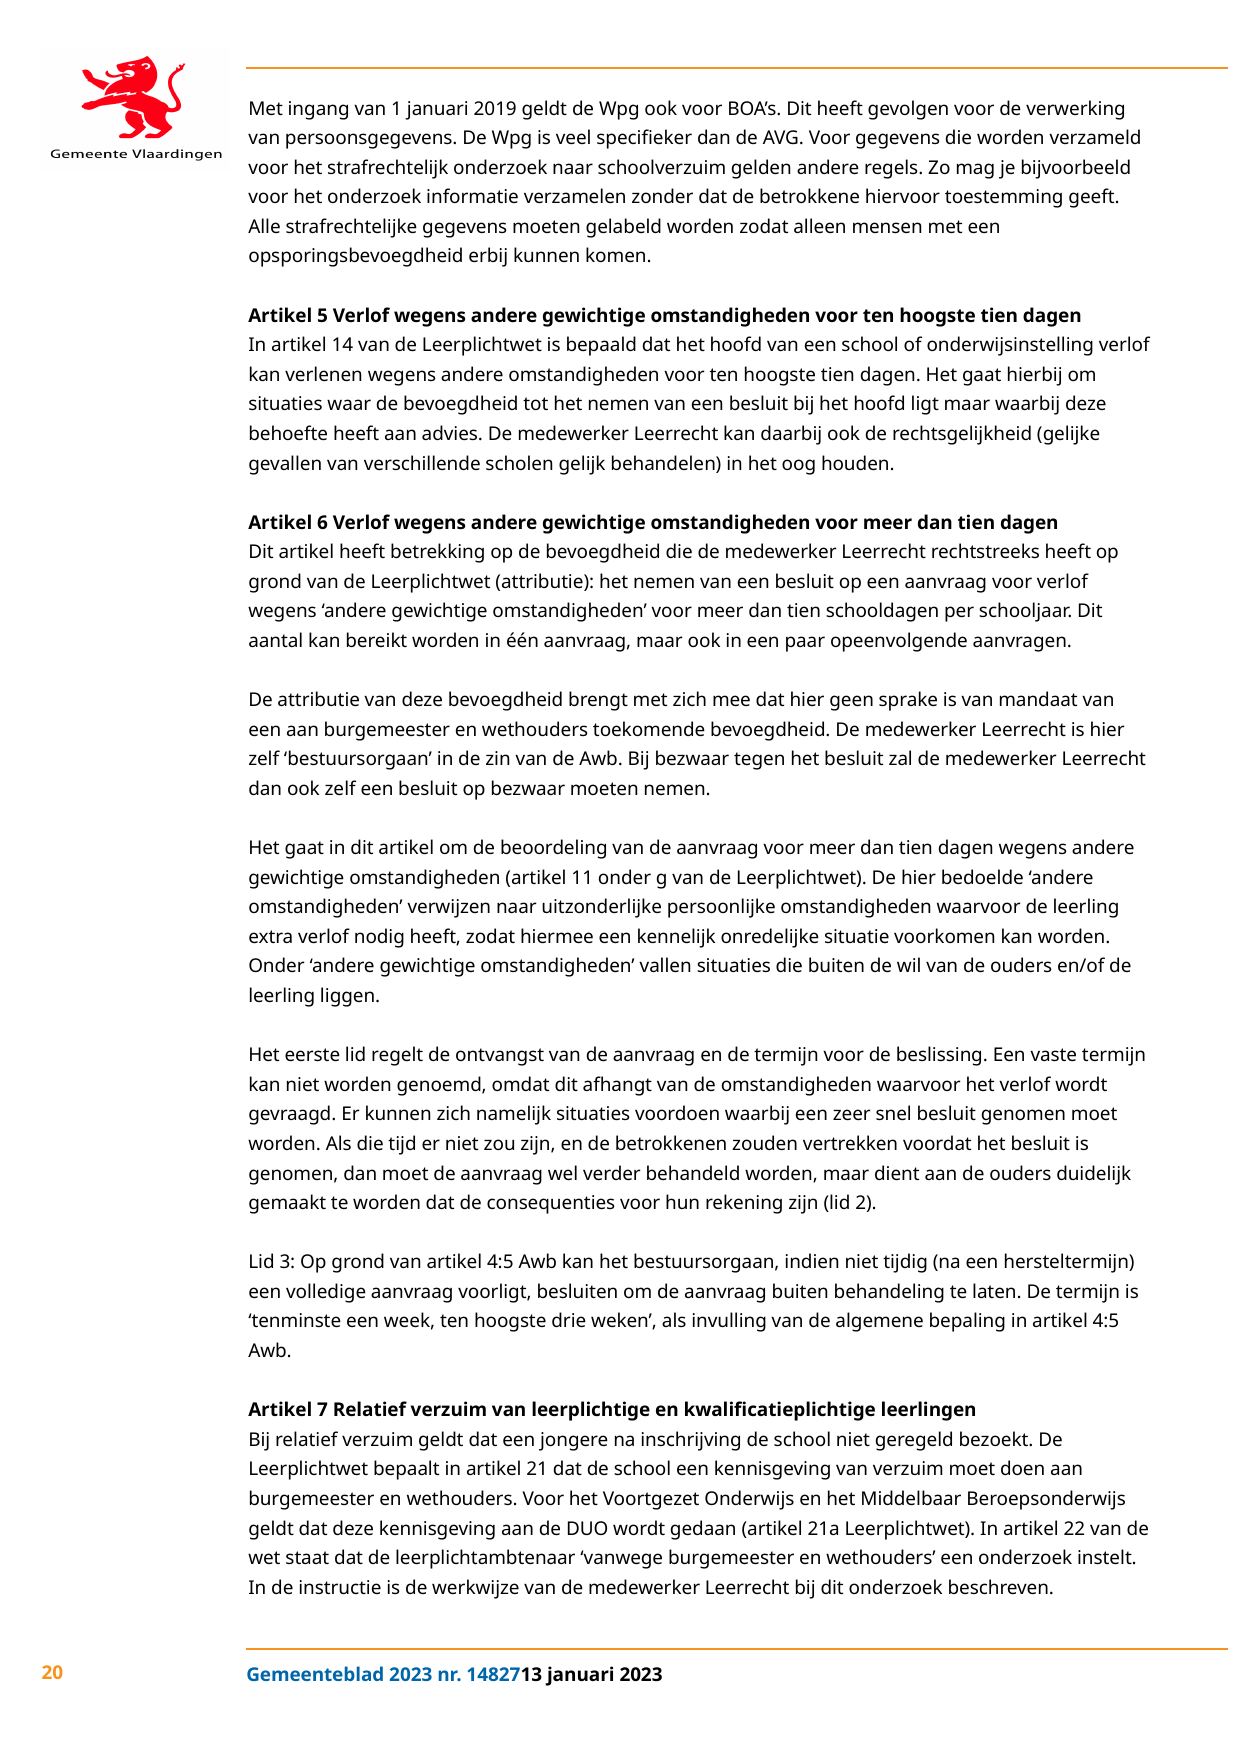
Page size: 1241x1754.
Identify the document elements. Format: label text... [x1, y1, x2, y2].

text Artikel 6 Verlof wegens andere gewichtige omstandigheden voor meer dan tien dagen [248, 509, 1152, 535]
text Met ingang van 1 januari 2019 geldt de Wpg ook voor BOA’s. Dit heeft gevolgen voor de verwerking van persoonsgegevens. De Wpg is veel specifieker dan de AVG. Voor gegevens die worden verzameld voor het strafrechtelijk onderzoek naar schoolverzuim gelden andere regels. Zo mag je bijvoorbeeld voor het onderzoek informatie verzamelen zonder dat de betrokkene hiervoor toestemming geeft. Alle strafrechtelijke gegevens moeten gelabeld worden zodat alleen mensen met een opsporingsbevoegdheid erbij kunnen komen. [248, 95, 1152, 268]
text Bij relatief verzuim geldt dat een jongere na inschrijving de school niet geregeld bezoekt. De Leerplichtwet bepaalt in artikel 21 dat de school een kennisgeving van verzuim moet doen aan burgemeester en wethouders. Voor het Voortgezet Onderwijs en het Middelbaar Beroepsonderwijs geldt dat deze kennisgeving aan de DUO wordt gedaan (artikel 21a Leerplichtwet). In artikel 22 van de wet staat dat de leerplichtambtenaar ‘vanwege burgemeester en wethouders’ een onderzoek instelt. In de instructie is de werkwijze van de medewerker Leerrecht bij dit onderzoek beschreven. [248, 1426, 1152, 1600]
picture [41, 47, 231, 172]
text Het eerste lid regelt de ontvangst van de aanvraag en de termijn voor de beslissing. Een vaste termijn kan niet worden genoemd, omdat dit afhangt van de omstandigheden waarvoor het verlof wordt gevraagd. Er kunnen zich namelijk situaties voordoen waarbij een zeer snel besluit genomen moet worden. Als die tijd er niet zou zijn, en de betrokkenen zouden vertrekken voordat het besluit is genomen, dan moet de aanvraag wel verder behandeld worden, maar dient aan de ouders duidelijk gemaakt te worden dat de consequenties voor hun rekening zijn (lid 2). [248, 1041, 1152, 1215]
text Dit artikel heeft betrekking op de bevoegdheid die de medewerker Leerrecht rechtstreeks heeft op grond van de Leerplichtwet (attributie): het nemen van een besluit op een aanvraag voor verlof wegens ‘andere gewichtige omstandigheden’ voor meer dan tien schooldagen per schooljaar. Dit aantal kan bereikt worden in één aanvraag, maar ook in een paar opeenvolgende aanvragen. [248, 538, 1152, 653]
text De attributie van deze bevoegdheid brengt met zich mee dat hier geen sprake is van mandaat van een aan burgemeester en wethouders toekomende bevoegdheid. De medewerker Leerrecht is hier zelf ‘bestuursorgaan’ in de zin van de Awb. Bij bezwaar tegen het besluit zal de medewerker Leerrecht dan ook zelf een besluit op bezwaar moeten nemen. [248, 686, 1152, 801]
text In artikel 14 van de Leerplichtwet is bepaald dat het hoofd van een school of onderwijsinstelling verlof kan verlenen wegens andere omstandigheden voor ten hoogste tien dagen. Het gaat hierbij om situaties waar de bevoegdheid tot het nemen van een besluit bij het hoofd ligt maar waarbij deze behoefte heeft aan advies. De medewerker Leerrecht kan daarbij ook de rechtsgelijkheid (gelijke gevallen van verschillende scholen gelijk behandelen) in het oog houden. [248, 331, 1152, 476]
text Artikel 5 Verlof wegens andere gewichtige omstandigheden voor ten hoogste tien dagen [248, 302, 1152, 328]
text Lid 3: Op grond van artikel 4:5 Awb kan het bestuursorgaan, indien niet tijdig (na een hersteltermijn) een volledige aanvraag voorligt, besluiten om de aanvraag buiten behandeling te laten. De termijn is ‘tenminste een week, ten hoogste drie weken’, als invulling van de algemene bepaling in artikel 4:5 Awb. [248, 1248, 1152, 1363]
text Het gaat in dit artikel om de beoordeling van de aanvraag voor meer dan tien dagen wegens andere gewichtige omstandigheden (artikel 11 onder g van de Leerplichtwet). De hier bedoelde ‘andere omstandigheden’ verwijzen naar uitzonderlijke persoonlijke omstandigheden waarvoor de leerling extra verlof nodig heeft, zodat hiermee een kennelijk onredelijke situatie voorkomen kan worden. Onder ‘andere gewichtige omstandigheden’ vallen situaties die buiten de wil van de ouders en/of de leerling liggen. [248, 834, 1152, 1008]
text Artikel 7 Relatief verzuim van leerplichtige en kwalificatieplichtige leerlingen [248, 1396, 1152, 1422]
